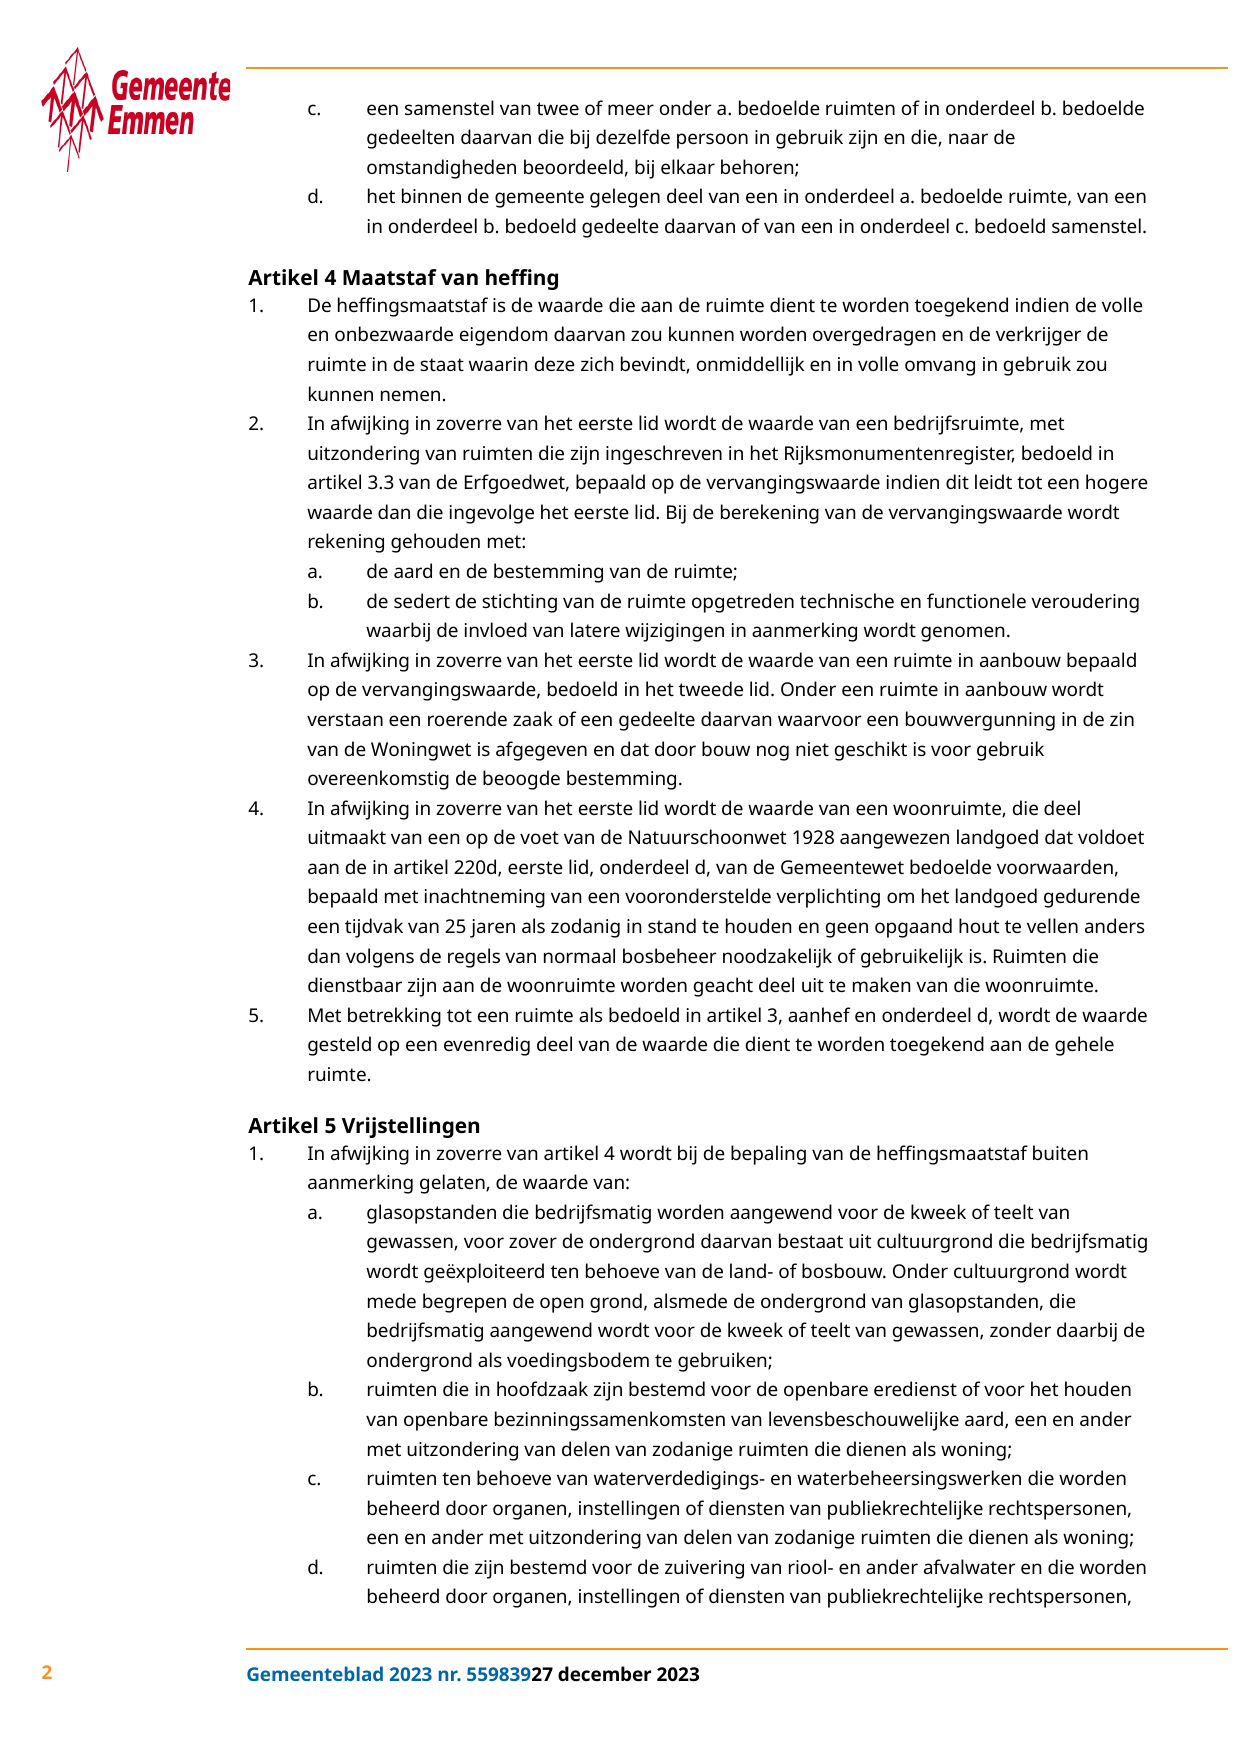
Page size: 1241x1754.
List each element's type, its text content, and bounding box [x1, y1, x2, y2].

list de sedert de stichting van de ruimte opgetreden technische en functionele veroudering waarbij de invloed van latere wijzigingen in aanmerking wordt genomen. [307, 588, 1152, 643]
list een samenstel van twee of meer onder a. bedoelde ruimten of in onderdeel b. bedoelde gedeelten daarvan die bij dezelfde persoon in gebruik zijn en die, naar de omstandigheden beoordeeld, bij elkaar behoren; [307, 95, 1152, 180]
picture [41, 47, 231, 172]
text Artikel 5 Vrijstellingen [248, 1112, 1152, 1140]
list ruimten die zijn bestemd voor de zuivering van riool- en ander afvalwater en die worden beheerd door organen, instellingen of diensten van publiekrechtelijke rechtspersonen, [307, 1554, 1152, 1609]
list In afwijking in zoverre van artikel 4 wordt bij de bepaling van de heffingsmaatstaf buiten aanmerking gelaten, de waarde van: [248, 1140, 1152, 1195]
list ruimten die in hoofdzaak zijn bestemd voor de openbare eredienst of voor het houden van openbare bezinningssamenkomsten van levensbeschouwelijke aard, een en ander met uitzondering van delen van zodanige ruimten die dienen als woning; [307, 1377, 1152, 1462]
list glasopstanden die bedrijfsmatig worden aangewend voor de kweek of teelt van gewassen, voor zover de ondergrond daarvan bestaat uit cultuurgrond die bedrijfsmatig wordt geëxploiteerd ten behoeve van de land- of bosbouw. Onder cultuurgrond wordt mede begrepen de open grond, alsmede de ondergrond van glasopstanden, die bedrijfsmatig aangewend wordt voor de kweek of teelt van gewassen, zonder daarbij de ondergrond als voedingsbodem te gebruiken; [307, 1199, 1152, 1373]
list De heffingsmaatstaf is de waarde die aan de ruimte dient te worden toegekend indien de volle en onbezwaarde eigendom daarvan zou kunnen worden overgedragen en de verkrijger de ruimte in de staat waarin deze zich bevindt, onmiddellijk en in volle omvang in gebruik zou kunnen nemen. [248, 292, 1152, 406]
list In afwijking in zoverre van het eerste lid wordt de waarde van een woonruimte, die deel uitmaakt van een op de voet van de Natuurschoonwet 1928 aangewezen landgoed dat voldoet aan de in artikel 220d, eerste lid, onderdeel d, van de Gemeentewet bedoelde voorwaarden, bepaald met inachtneming van een vooronderstelde verplichting om het landgoed gedurende een tijdvak van 25 jaren als zodanig in stand te houden en geen opgaand hout te vellen anders dan volgens de regels van normaal bosbeheer noodzakelijk of gebruikelijk is. Ruimten die dienstbaar zijn aan de woonruimte worden geacht deel uit te maken van die woonruimte. [248, 795, 1152, 998]
list ruimten ten behoeve van waterverdedigings- en waterbeheersingswerken die worden beheerd door organen, instellingen of diensten van publiekrechtelijke rechtspersonen, een en ander met uitzondering van delen van zodanige ruimten die dienen als woning; [307, 1465, 1152, 1550]
list Met betrekking tot een ruimte als bedoeld in artikel 3, aanhef en onderdeel d, wordt de waarde gesteld op een evenredig deel van de waarde die dient te worden toegekend aan de gehele ruimte. [248, 1002, 1152, 1087]
list In afwijking in zoverre van het eerste lid wordt de waarde van een bedrijfsruimte, met uitzondering van ruimten die zijn ingeschreven in het Rijksmonumentenregister, bedoeld in artikel 3.3 van de Erfgoedwet, bepaald op de vervangingswaarde indien dit leidt tot een hogere waarde dan die ingevolge het eerste lid. Bij de berekening van de vervangingswaarde wordt rekening gehouden met: [248, 410, 1152, 554]
list In afwijking in zoverre van het eerste lid wordt de waarde van een ruimte in aanbouw bepaald op de vervangingswaarde, bedoeld in het tweede lid. Onder een ruimte in aanbouw wordt verstaan een roerende zaak of een gedeelte daarvan waarvoor een bouwvergunning in de zin van de Woningwet is afgegeven en dat door bouw nog niet geschikt is voor gebruik overeenkomstig de beoogde bestemming. [248, 647, 1152, 791]
list het binnen de gemeente gelegen deel van een in onderdeel a. bedoelde ruimte, van een in onderdeel b. bedoeld gedeelte daarvan of van een in onderdeel c. bedoeld samenstel. [307, 183, 1152, 239]
text Artikel 4 Maatstaf van heffing [248, 263, 1152, 292]
list de aard en de bestemming van de ruimte; [307, 558, 1152, 584]
